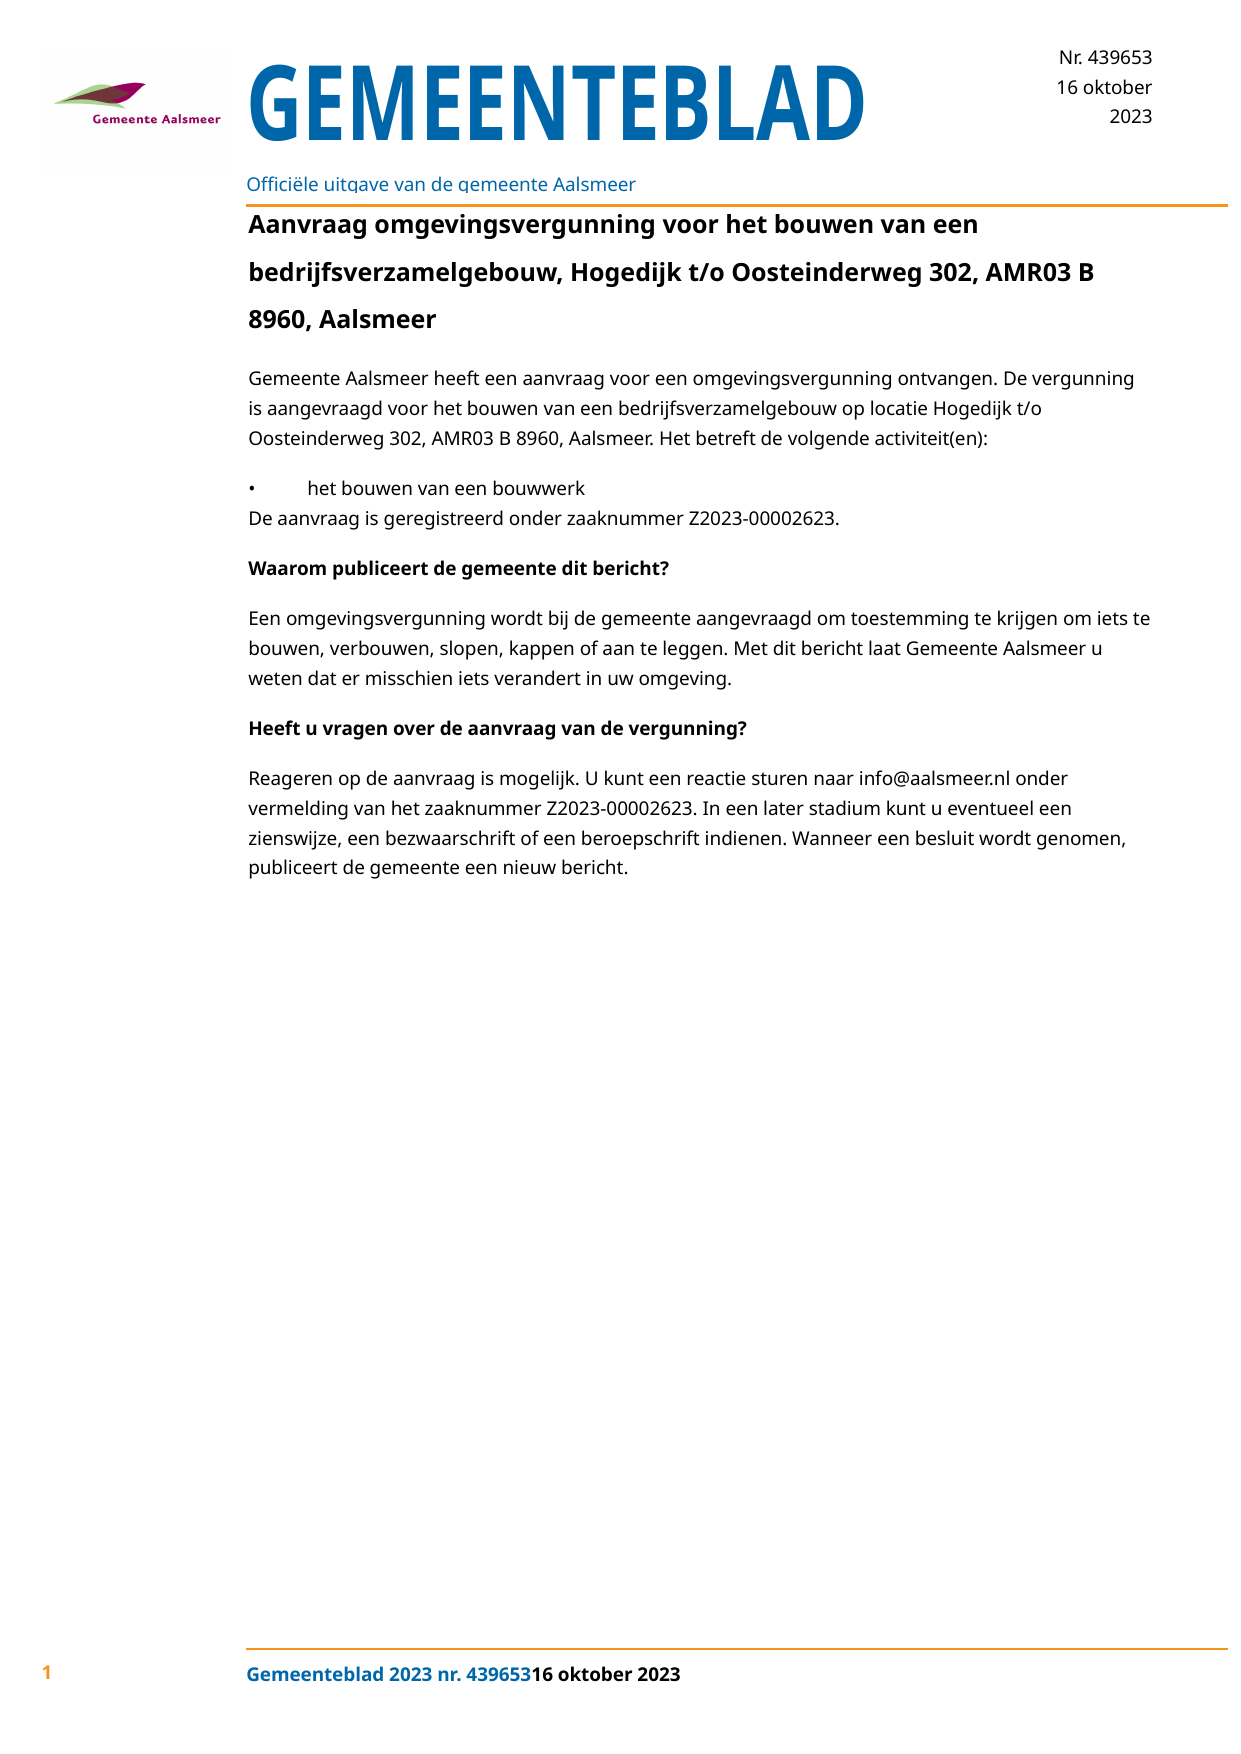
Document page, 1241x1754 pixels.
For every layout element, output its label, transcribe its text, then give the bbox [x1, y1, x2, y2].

text Reageren op de aanvraag is mogelijk. U kunt een reactie sturen naar info@aalsmeer.nl onder vermelding van het zaaknummer Z2023-00002623. In een later stadium kunt u eventueel een zienswijze, een bezwaarschrift of een beroepschrift indienen. Wanneer een besluit wordt genomen, publiceert de gemeente een nieuw bericht. [248, 766, 1152, 880]
picture [41, 47, 231, 172]
text Waarom publiceert de gemeente dit bericht? [248, 555, 1152, 581]
text Een omgevingsvergunning wordt bij de gemeente aangevraagd om toestemming te krijgen om iets te bouwen, verbouwen, slopen, kappen of aan te leggen. Met dit bericht laat Gemeente Aalsmeer u weten dat er misschien iets verandert in uw omgeving. [248, 606, 1152, 690]
list het bouwen van een bouwwerk [248, 475, 1152, 501]
text Gemeente Aalsmeer heeft een aanvraag voor een omgevingsvergunning ontvangen. De vergunning is aangevraagd voor het bouwen van een bedrijfsverzamelgebouw op locatie Hogedijk t/o Oosteinderweg 302, AMR03 B 8960, Aalsmeer. Het betreft de volgende activiteit(en): [248, 366, 1152, 450]
text Heeft u vragen over de aanvraag van de vergunning? [248, 715, 1152, 741]
text Aanvraag omgevingsvergunning voor het bouwen van een bedrijfsverzamelgebouw, Hogedijk t/o Oosteinderweg 302, AMR03 B 8960, Aalsmeer [248, 207, 1152, 336]
text De aanvraag is geregistreerd onder zaaknummer Z2023-00002623. [248, 505, 1152, 530]
